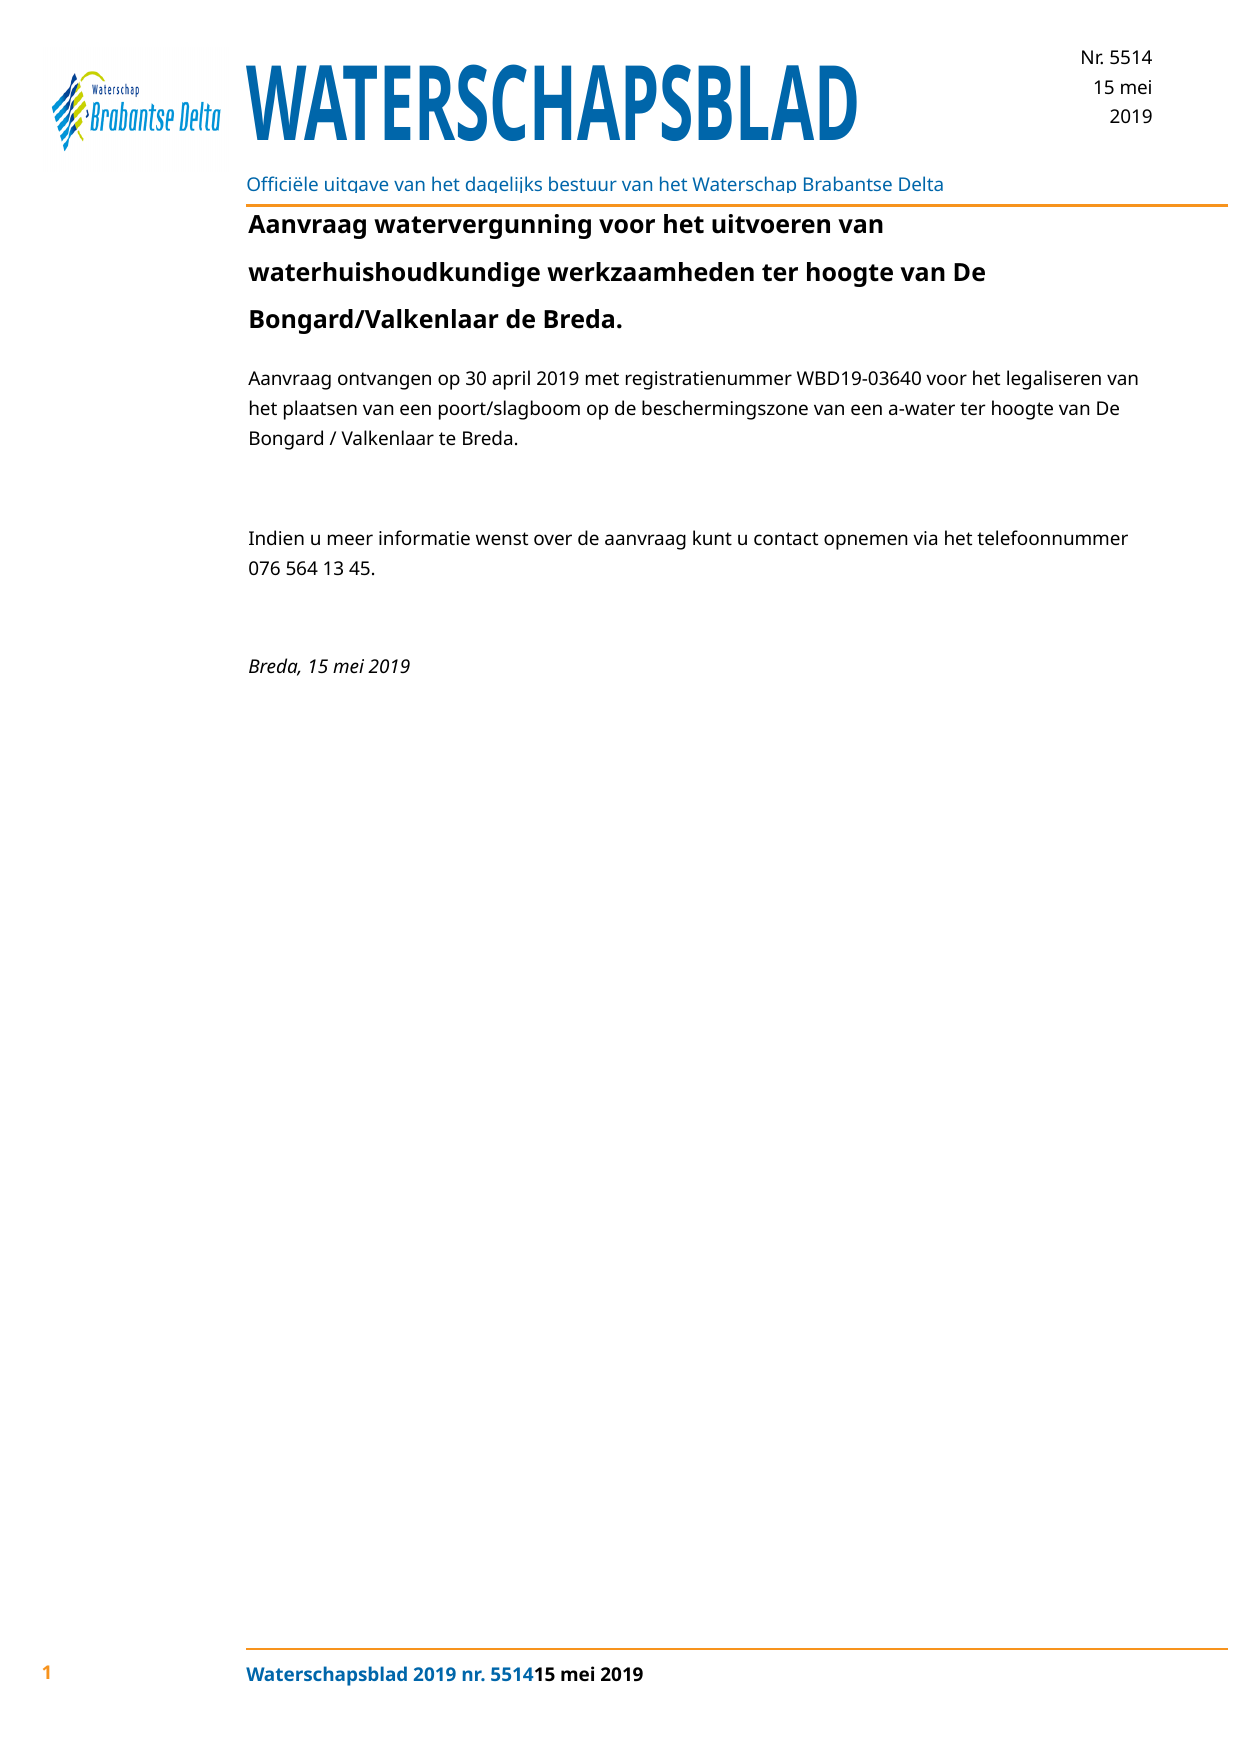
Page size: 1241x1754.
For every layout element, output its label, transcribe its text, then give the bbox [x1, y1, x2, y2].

text Aanvraag watervergunning voor het uitvoeren van waterhuishoudkundige werkzaamheden ter hoogte van De Bongard/Valkenlaar de Breda. [248, 207, 1152, 336]
picture [41, 47, 231, 172]
text Indien u meer informatie wenst over de aanvraag kunt u contact opnemen via het telefoonnummer 076 564 13 45. [248, 526, 1152, 581]
text Aanvraag ontvangen op 30 april 2019 met registratienummer WBD19-03640 voor het legaliseren van het plaatsen van een poort/slagboom op de beschermingszone van een a-water ter hoogte van De Bongard / Valkenlaar te Breda. [248, 366, 1152, 450]
text Breda, 15 mei 2019 [248, 653, 1152, 679]
